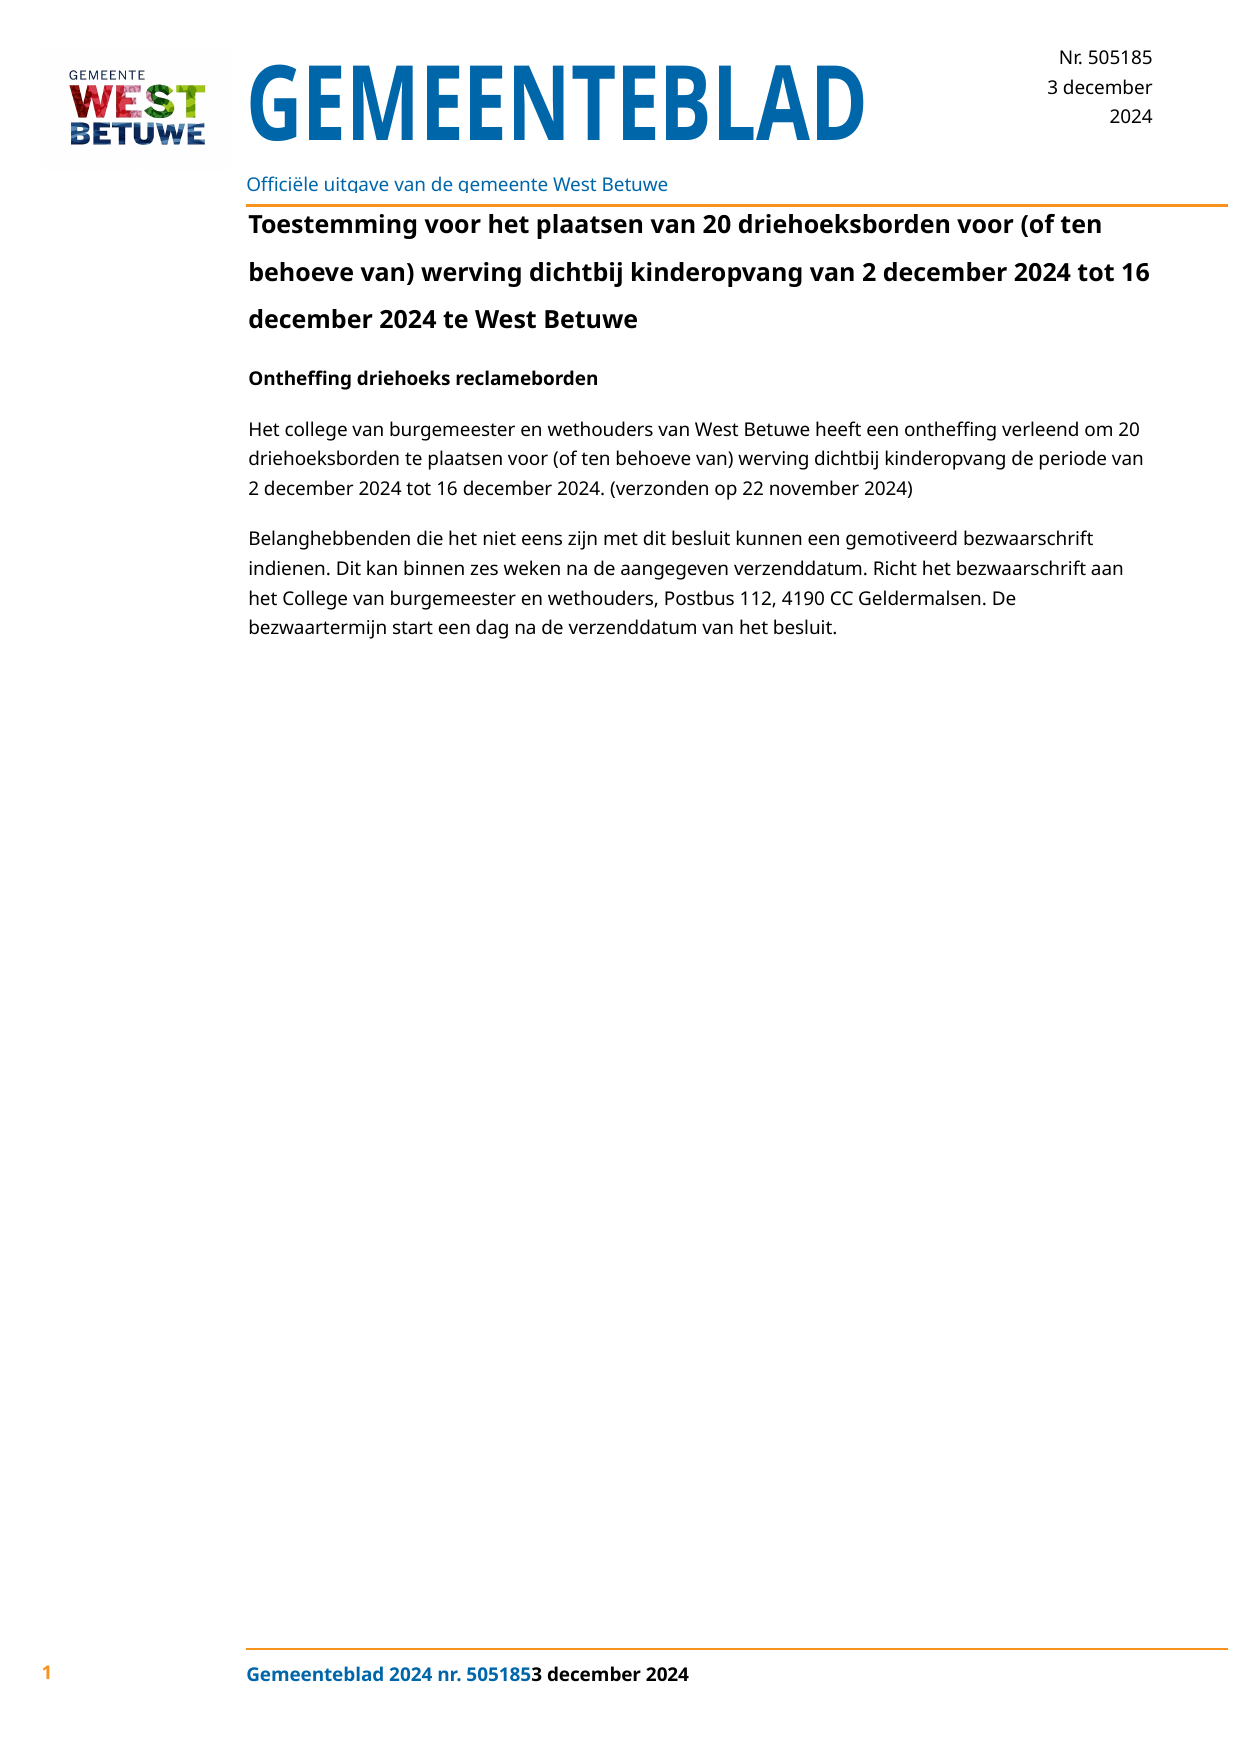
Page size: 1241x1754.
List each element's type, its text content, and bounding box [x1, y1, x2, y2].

picture [41, 47, 231, 172]
text Het college van burgemeester en wethouders van West Betuwe heeft een ontheffing verleend om 20 driehoeksborden te plaatsen voor (of ten behoeve van) werving dichtbij kinderopvang de periode van 2 december 2024 tot 16 december 2024. (verzonden op 22 november 2024) [248, 416, 1152, 501]
text Belanghebbenden die het niet eens zijn met dit besluit kunnen een gemotiveerd bezwaarschrift indienen. Dit kan binnen zes weken na de aangegeven verzenddatum. Richt het bezwaarschrift aan het College van burgemeester en wethouders, Postbus 112, 4190 CC Geldermalsen. De bezwaartermijn start een dag na de verzenddatum van het besluit. [248, 526, 1152, 640]
text Ontheffing driehoeks reclameborden [248, 366, 1152, 391]
text Toestemming voor het plaatsen van 20 driehoeksborden voor (of ten behoeve van) werving dichtbij kinderopvang van 2 december 2024 tot 16 december 2024 te West Betuwe [248, 207, 1152, 336]
